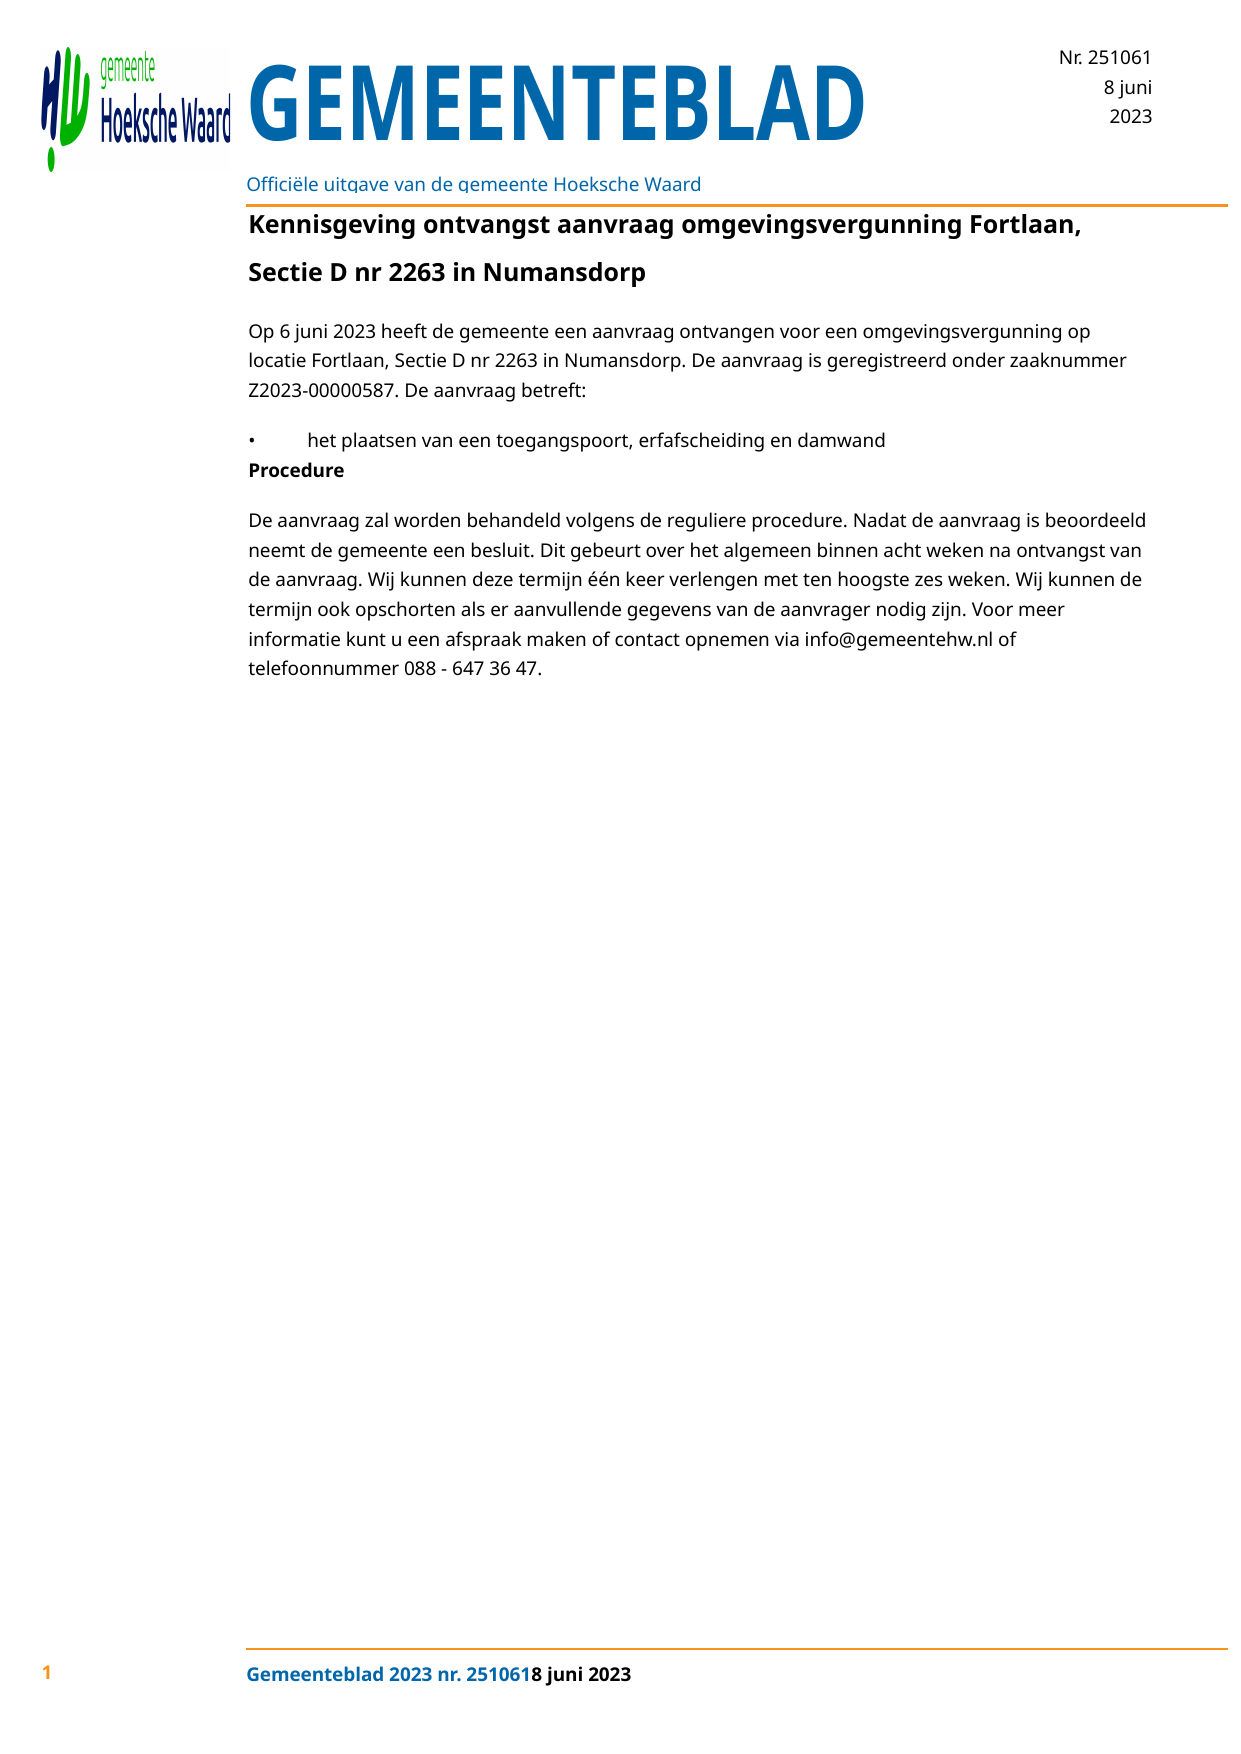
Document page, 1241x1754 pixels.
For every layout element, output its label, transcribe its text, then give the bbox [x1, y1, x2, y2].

text Procedure [248, 457, 1152, 483]
text Kennisgeving ontvangst aanvraag omgevingsvergunning Fortlaan, Sectie D nr 2263 in Numansdorp [248, 207, 1152, 288]
list het plaatsen van een toegangspoort, erfafscheiding en damwand [248, 427, 1152, 453]
picture [41, 47, 231, 172]
text Op 6 juni 2023 heeft de gemeente een aanvraag ontvangen voor een omgevingsvergunning op locatie Fortlaan, Sectie D nr 2263 in Numansdorp. De aanvraag is geregistreerd onder zaaknummer Z2023-00000587. De aanvraag betreft: [248, 318, 1152, 403]
text De aanvraag zal worden behandeld volgens de reguliere procedure. Nadat de aanvraag is beoordeeld neemt de gemeente een besluit. Dit gebeurt over het algemeen binnen acht weken na ontvangst van de aanvraag. Wij kunnen deze termijn één keer verlengen met ten hoogste zes weken. Wij kunnen de termijn ook opschorten als er aanvullende gegevens van de aanvrager nodig zijn. Voor meer informatie kunt u een afspraak maken of contact opnemen via info@gemeentehw.nl of telefoonnummer 088 - 647 36 47. [248, 507, 1152, 681]
